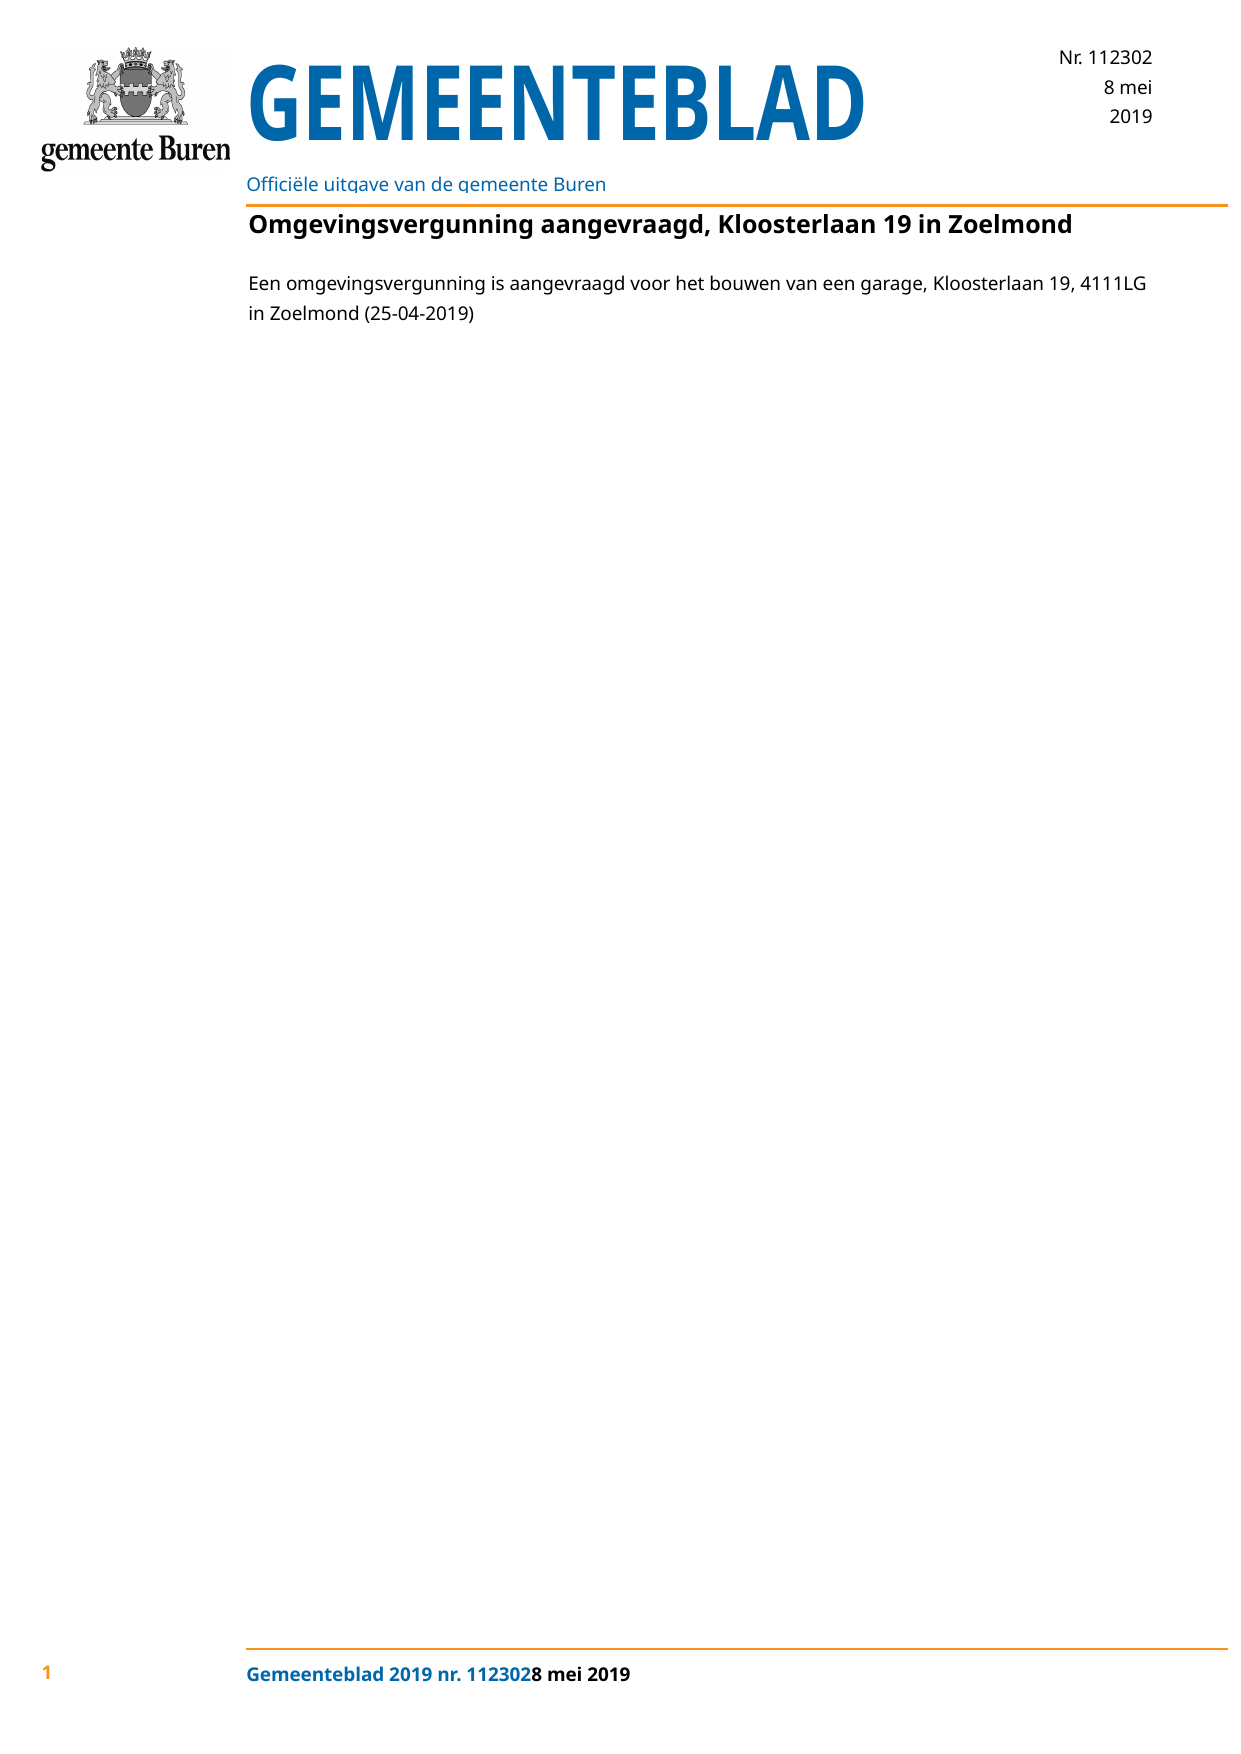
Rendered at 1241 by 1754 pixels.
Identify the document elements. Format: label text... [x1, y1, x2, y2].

text Omgevingsvergunning aangevraagd, Kloosterlaan 19 in Zoelmond [248, 207, 1152, 241]
text Een omgevingsvergunning is aangevraagd voor het bouwen van een garage, Kloosterlaan 19, 4111LG in Zoelmond (25-04-2019) [248, 270, 1152, 326]
picture [41, 47, 231, 172]
